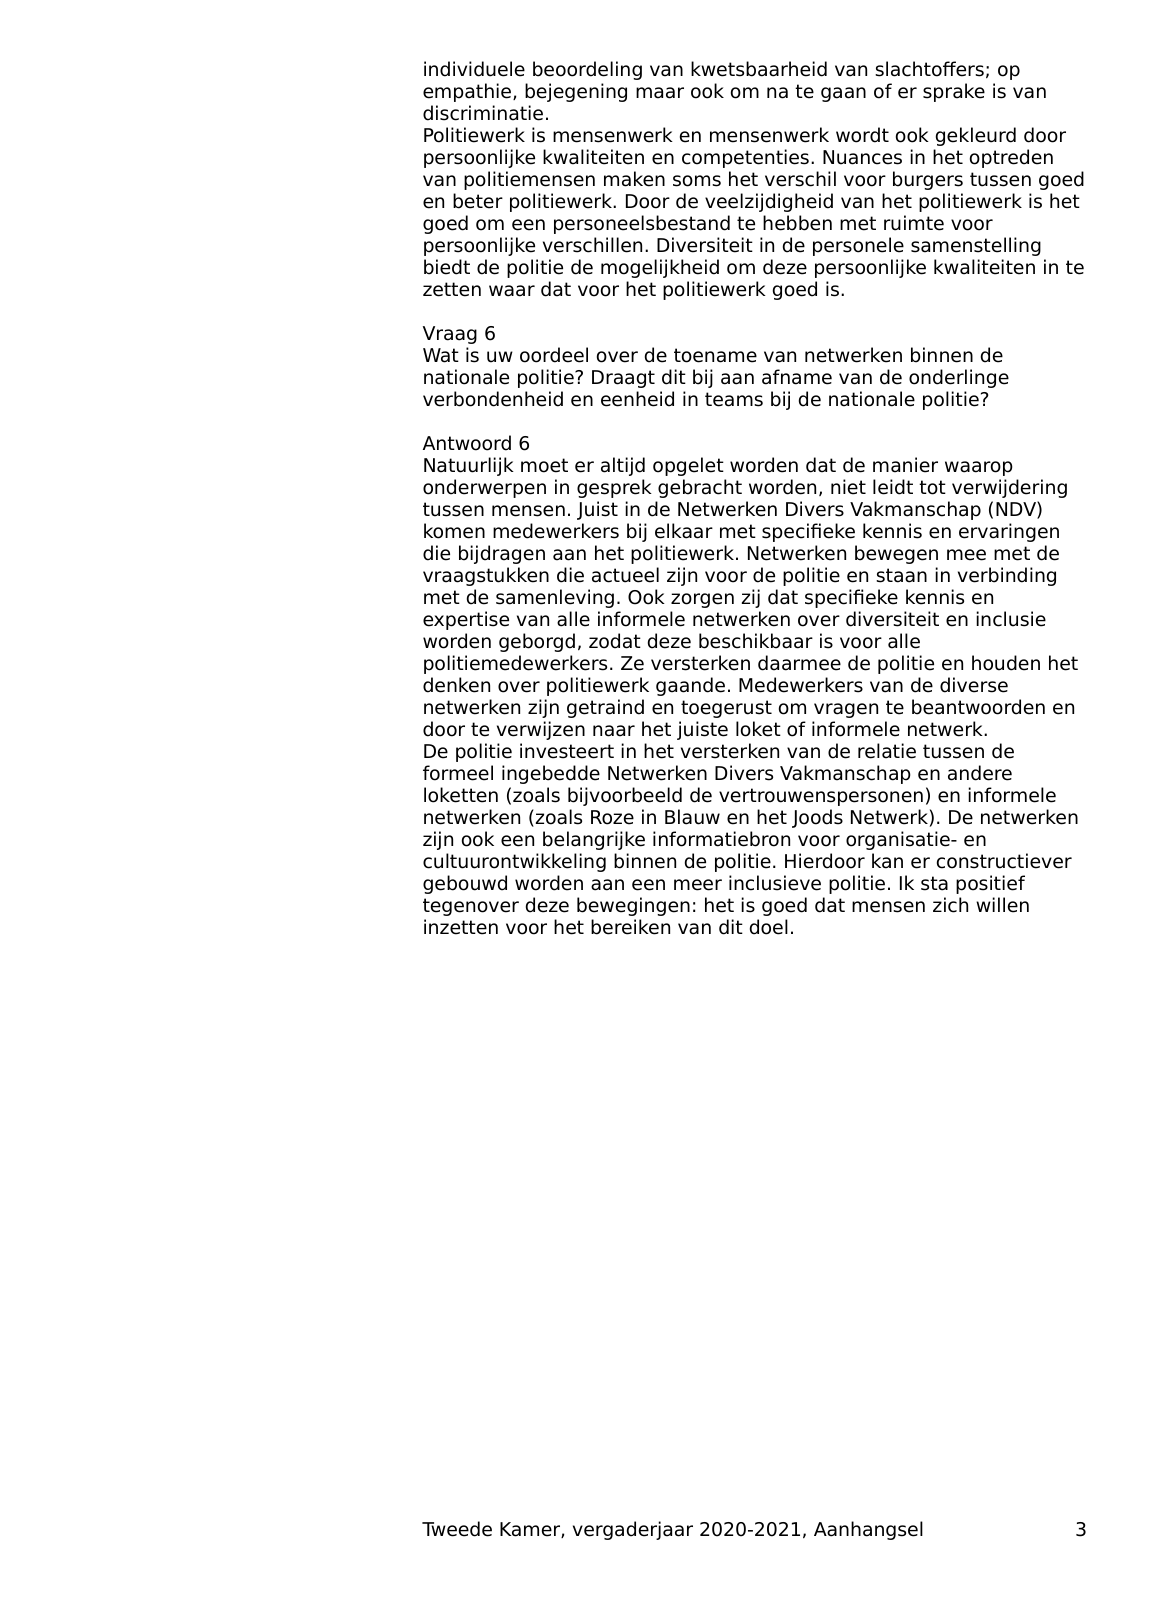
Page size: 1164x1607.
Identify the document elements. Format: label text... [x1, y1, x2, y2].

text Vraag 6 [422, 323, 1087, 345]
text Wat is uw oordeel over de toename van netwerken binnen de nationale politie? Draagt dit bij aan afname van de onderlinge verbondenheid en eenheid in teams bij de nationale politie? [422, 345, 1087, 411]
text individuele beoordeling van kwetsbaarheid van slachtoffers; op empathie, bejegening maar ook om na te gaan of er sprake is van discriminatie. [422, 59, 1087, 125]
text Antwoord 6 [422, 433, 1087, 455]
text Politiewerk is mensenwerk en mensenwerk wordt ook gekleurd door persoonlijke kwaliteiten en competenties. Nuances in het optreden van politiemensen maken soms het verschil voor burgers tussen goed en beter politiewerk. Door de veelzijdigheid van het politiewerk is het goed om een personeelsbestand te hebben met ruimte voor persoonlijke verschillen. Diversiteit in de personele samenstelling biedt de politie de mogelijkheid om deze persoonlijke kwaliteiten in te zetten waar dat voor het politiewerk goed is. [422, 125, 1087, 301]
text Natuurlijk moet er altijd opgelet worden dat de manier waarop onderwerpen in gesprek gebracht worden, niet leidt tot verwijdering tussen mensen. Juist in de Netwerken Divers Vakmanschap (NDV) komen medewerkers bij elkaar met specifieke kennis en ervaringen die bijdragen aan het politiewerk. Netwerken bewegen mee met de vraagstukken die actueel zijn voor de politie en staan in verbinding met de samenleving. Ook zorgen zij dat specifieke kennis en expertise van alle informele netwerken over diversiteit en inclusie worden geborgd, zodat deze beschikbaar is voor alle politiemedewerkers. Ze versterken daarmee de politie en houden het denken over politiewerk gaande. Medewerkers van de diverse netwerken zijn getraind en toegerust om vragen te beantwoorden en door te verwijzen naar het juiste loket of informele netwerk. [422, 455, 1087, 741]
text De politie investeert in het versterken van de relatie tussen de formeel ingebedde Netwerken Divers Vakmanschap en andere loketten (zoals bijvoorbeeld de vertrouwenspersonen) en informele netwerken (zoals Roze in Blauw en het Joods Netwerk). De netwerken zijn ook een belangrijke informatiebron voor organisatie- en cultuurontwikkeling binnen de politie. Hierdoor kan er constructiever gebouwd worden aan een meer inclusieve politie. Ik sta positief tegenover deze bewegingen: het is goed dat mensen zich willen inzetten voor het bereiken van dit doel. [422, 741, 1087, 939]
